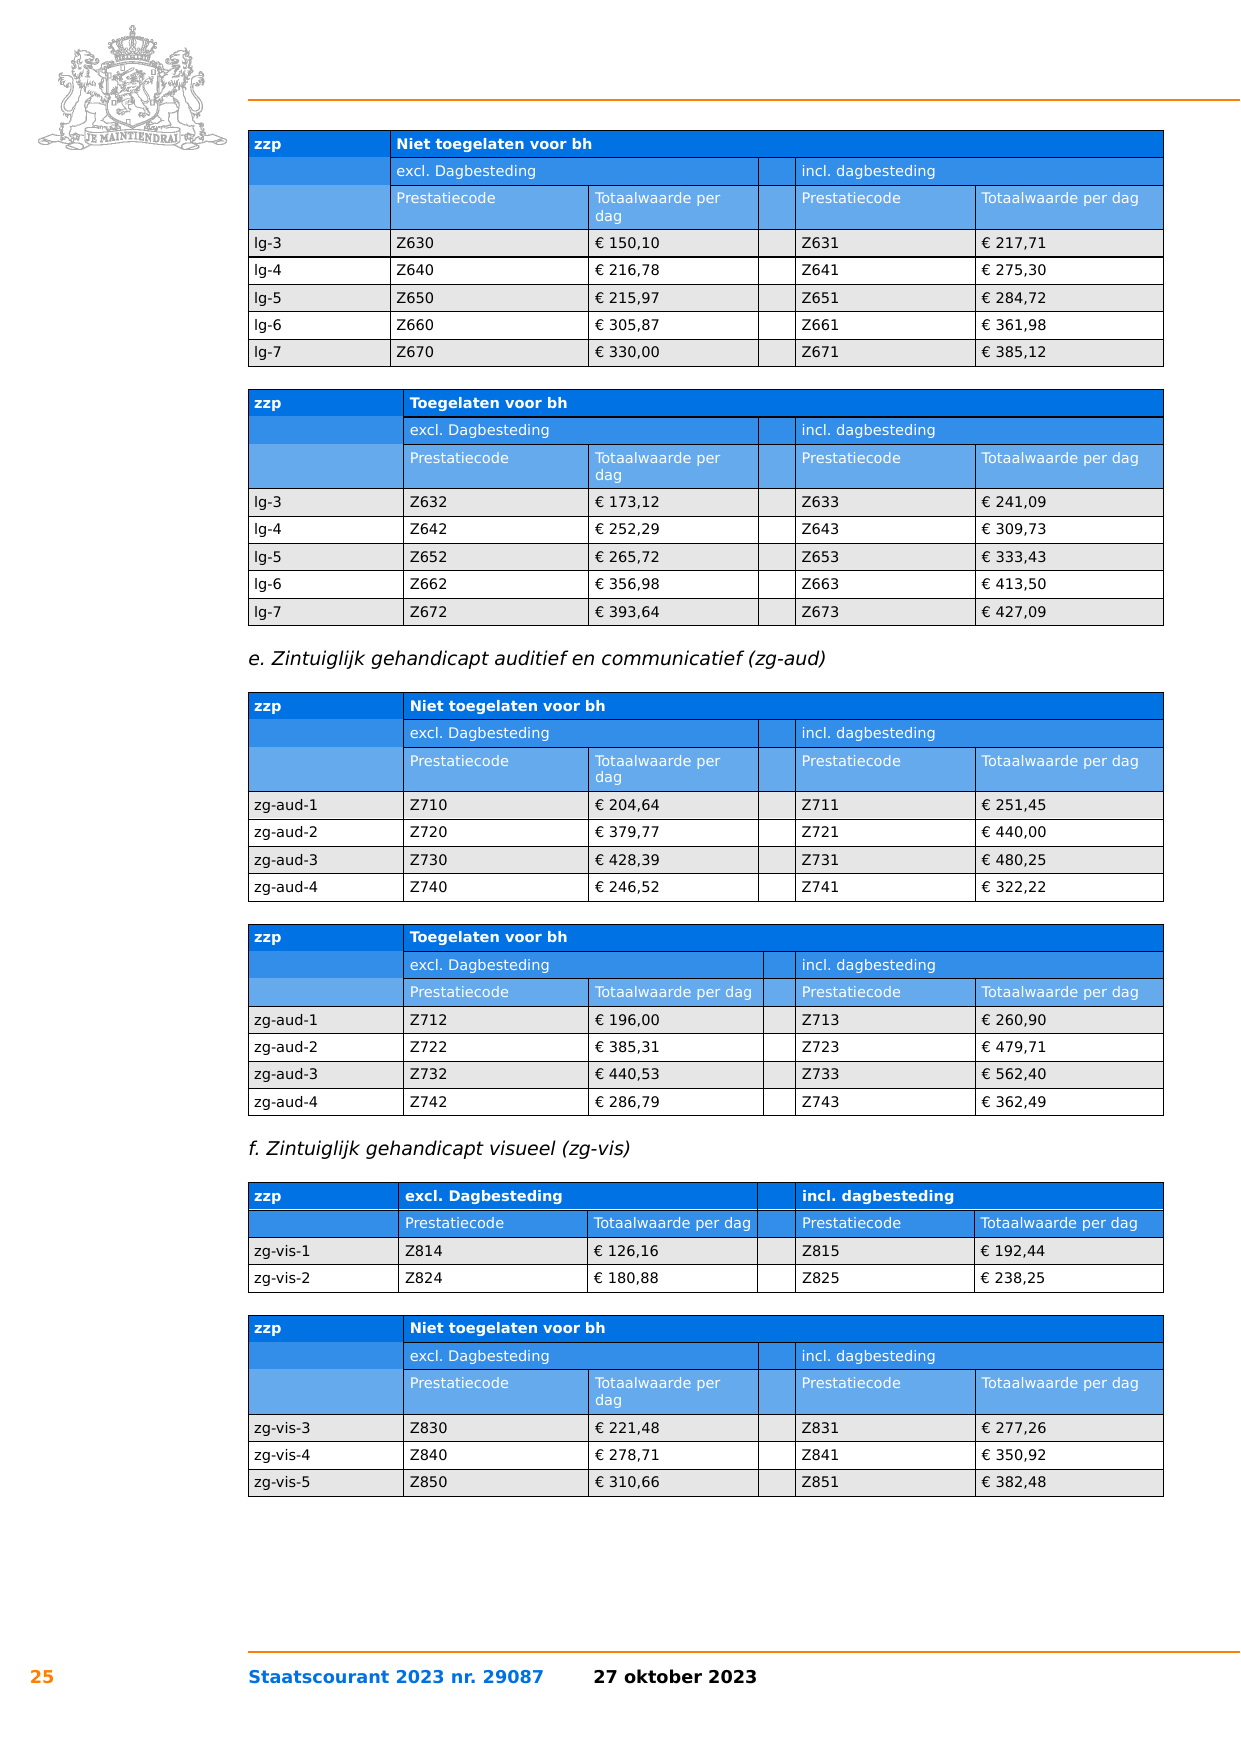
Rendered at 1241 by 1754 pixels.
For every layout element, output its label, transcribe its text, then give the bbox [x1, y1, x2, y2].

table_cell [759, 258, 795, 284]
table_cell Prestatiecode [399, 1211, 587, 1237]
table_cell Z662 [404, 571, 588, 598]
table_cell € 440,00 [976, 820, 1163, 846]
table_cell [759, 230, 795, 256]
table_cell € 413,50 [976, 571, 1163, 598]
table_cell [758, 1265, 795, 1292]
table_cell excl. Dagbesteding [391, 158, 758, 185]
table_cell [759, 186, 795, 229]
table_cell [249, 1211, 398, 1237]
table_header zzp [249, 693, 403, 719]
table_cell € 252,29 [589, 517, 758, 543]
table_cell € 284,72 [976, 285, 1163, 311]
table_header [758, 1183, 795, 1209]
table_cell Z642 [404, 517, 588, 543]
table_cell [759, 285, 795, 311]
table_cell [759, 1442, 795, 1468]
table_cell Prestatiecode [796, 186, 975, 229]
table_cell € 241,09 [976, 489, 1163, 516]
table_cell Z720 [404, 820, 588, 846]
table_cell Z831 [796, 1415, 975, 1441]
table_cell € 126,16 [588, 1238, 757, 1264]
table_cell € 379,77 [589, 820, 758, 846]
table_cell € 333,43 [976, 544, 1163, 570]
table_cell € 275,30 [976, 258, 1163, 284]
table_cell lg-6 [249, 571, 403, 598]
table_cell Totaalwaarde per dag [589, 186, 758, 229]
table_cell € 440,53 [589, 1062, 763, 1088]
table_cell € 221,48 [589, 1415, 758, 1441]
table_cell [759, 847, 795, 873]
table_cell € 216,78 [589, 258, 758, 284]
table_header Toegelaten voor bh [404, 390, 1163, 416]
table_cell Z741 [796, 874, 975, 901]
table_cell lg-6 [249, 312, 390, 339]
table_cell excl. Dagbesteding [404, 952, 763, 978]
table_cell Totaalwaarde per dag [589, 445, 758, 488]
table_cell [764, 1089, 795, 1115]
table_cell [759, 571, 795, 598]
table_cell € 428,39 [589, 847, 758, 873]
table_cell Z670 [391, 340, 588, 366]
table_cell [759, 517, 795, 543]
table_cell Prestatiecode [796, 1211, 974, 1237]
table_cell € 260,90 [976, 1007, 1163, 1033]
table_cell Z743 [796, 1089, 975, 1115]
table_cell [759, 599, 795, 625]
table_cell Z840 [404, 1442, 588, 1468]
table_cell Prestatiecode [796, 979, 975, 1006]
table_cell € 215,97 [589, 285, 758, 311]
table_cell [759, 820, 795, 846]
table_cell Z742 [404, 1089, 588, 1115]
table_cell zg-vis-5 [249, 1470, 403, 1496]
table_cell [759, 792, 795, 818]
picture [38, 25, 227, 150]
table_header excl. Dagbesteding [399, 1183, 757, 1209]
table_cell € 385,31 [589, 1034, 763, 1061]
table_cell € 362,49 [976, 1089, 1163, 1115]
table_cell Prestatiecode [391, 186, 588, 229]
table_cell € 192,44 [975, 1238, 1163, 1264]
table_cell Prestatiecode [796, 1370, 975, 1414]
table_cell € 217,71 [976, 230, 1163, 256]
table_header Toegelaten voor bh [404, 925, 1163, 951]
table_cell [764, 979, 795, 1006]
table_header zzp [249, 1183, 398, 1209]
subtitle f. Zintuiglijk gehandicapt visueel (zg-vis) [248, 1138, 1163, 1160]
table_cell [759, 1470, 795, 1496]
table_cell lg-4 [249, 517, 403, 543]
table_cell Z631 [796, 230, 975, 256]
table_cell [759, 158, 795, 185]
table_cell € 330,00 [589, 340, 758, 366]
table_cell [759, 544, 795, 570]
table_cell [759, 720, 795, 747]
table_cell Z711 [796, 792, 975, 818]
table_cell € 173,12 [589, 489, 758, 516]
table_cell Z722 [404, 1034, 588, 1061]
table_cell lg-4 [249, 258, 390, 284]
table_cell Z651 [796, 285, 975, 311]
table_cell zg-vis-2 [249, 1265, 398, 1292]
table_header zzp [249, 925, 403, 951]
table_cell € 393,64 [589, 599, 758, 625]
table_cell Z731 [796, 847, 975, 873]
table_cell [759, 1415, 795, 1441]
table_cell excl. Dagbesteding [404, 720, 758, 747]
table_cell incl. dagbesteding [796, 158, 1163, 185]
table_cell € 196,00 [589, 1007, 763, 1033]
table_cell € 246,52 [589, 874, 758, 901]
table_cell € 309,73 [976, 517, 1163, 543]
table_cell € 310,66 [589, 1470, 758, 1496]
table_cell Totaalwaarde per dag [975, 1211, 1163, 1237]
table_cell [764, 952, 795, 978]
table_cell zg-aud-2 [249, 820, 403, 846]
table_cell Prestatiecode [796, 445, 975, 488]
table_cell Z815 [796, 1238, 974, 1264]
table_cell Z841 [796, 1442, 975, 1468]
table_cell zg-aud-3 [249, 847, 403, 873]
table_cell Totaalwaarde per dag [588, 1211, 757, 1237]
table_cell Z814 [399, 1238, 587, 1264]
table_cell [758, 1238, 795, 1264]
table_cell Z830 [404, 1415, 588, 1441]
table_cell zg-vis-1 [249, 1238, 398, 1264]
table_cell [759, 489, 795, 516]
table_cell € 277,26 [976, 1415, 1163, 1441]
table_cell lg-5 [249, 285, 390, 311]
table_cell € 238,25 [975, 1265, 1163, 1292]
table_cell Z663 [796, 571, 975, 598]
table_cell zg-vis-3 [249, 1415, 403, 1441]
table_cell € 361,98 [976, 312, 1163, 339]
table_cell Prestatiecode [404, 979, 588, 1006]
table_cell Z640 [391, 258, 588, 284]
table_cell [764, 1007, 795, 1033]
table_cell Prestatiecode [404, 748, 588, 791]
subtitle e. Zintuiglijk gehandicapt auditief en communicatief (zg-aud) [248, 648, 1163, 670]
table_cell lg-3 [249, 230, 390, 256]
table_cell Z851 [796, 1470, 975, 1496]
table_cell Z713 [796, 1007, 975, 1033]
table_cell Totaalwaarde per dag [976, 979, 1163, 1006]
table_cell incl. dagbesteding [796, 952, 1163, 978]
table_cell € 479,71 [976, 1034, 1163, 1061]
table_cell Totaalwaarde per dag [976, 186, 1163, 229]
table_cell Z733 [796, 1062, 975, 1088]
table_cell Prestatiecode [404, 445, 588, 488]
table_cell incl. dagbesteding [796, 720, 1163, 747]
table_cell Totaalwaarde per dag [589, 1370, 758, 1414]
table_cell [759, 340, 795, 366]
table_cell Z632 [404, 489, 588, 516]
table_cell Z673 [796, 599, 975, 625]
table_cell € 322,22 [976, 874, 1163, 901]
table_cell Totaalwaarde per dag [589, 979, 763, 1006]
table_cell Z740 [404, 874, 588, 901]
table_header incl. dagbesteding [796, 1183, 1163, 1209]
table_cell incl. dagbesteding [796, 1343, 1163, 1369]
table_cell € 350,92 [976, 1442, 1163, 1468]
table_cell Z850 [404, 1470, 588, 1496]
table_cell lg-5 [249, 544, 403, 570]
table_header zzp [249, 1316, 403, 1342]
table_cell [759, 418, 795, 444]
table_cell € 251,45 [976, 792, 1163, 818]
table_header Niet toegelaten voor bh [404, 1316, 1163, 1342]
table_cell Z710 [404, 792, 588, 818]
table_header zzp [249, 131, 390, 157]
table_cell [759, 748, 795, 791]
table_cell zg-aud-4 [249, 1089, 403, 1115]
table_cell [759, 874, 795, 901]
table_cell zg-aud-4 [249, 874, 403, 901]
table_cell Prestatiecode [796, 748, 975, 791]
table_cell excl. Dagbesteding [404, 418, 758, 444]
table_cell € 286,79 [589, 1089, 763, 1115]
table_cell € 265,72 [589, 544, 758, 570]
table_cell Z630 [391, 230, 588, 256]
table_cell Z641 [796, 258, 975, 284]
table_header zzp [249, 390, 403, 416]
table_cell [759, 1343, 795, 1369]
table_cell € 385,12 [976, 340, 1163, 366]
table_cell [764, 1062, 795, 1088]
table_cell Z672 [404, 599, 588, 625]
table_cell zg-aud-3 [249, 1062, 403, 1088]
table_header Niet toegelaten voor bh [404, 693, 1163, 719]
table_cell [759, 445, 795, 488]
table_cell Z730 [404, 847, 588, 873]
table_cell excl. Dagbesteding [404, 1343, 758, 1369]
table_cell Z721 [796, 820, 975, 846]
table_cell [764, 1034, 795, 1061]
table_cell zg-aud-2 [249, 1034, 403, 1061]
table_cell Totaalwaarde per dag [976, 1370, 1163, 1414]
table_cell zg-vis-4 [249, 1442, 403, 1468]
table_cell Z671 [796, 340, 975, 366]
table_cell incl. dagbesteding [796, 418, 1163, 444]
table_cell € 382,48 [976, 1470, 1163, 1496]
table_cell zg-aud-1 [249, 792, 403, 818]
table_cell Z650 [391, 285, 588, 311]
table_cell Z825 [796, 1265, 974, 1292]
table_cell Totaalwaarde per dag [589, 748, 758, 791]
table_cell Totaalwaarde per dag [976, 445, 1163, 488]
table_cell lg-7 [249, 599, 403, 625]
table_cell € 356,98 [589, 571, 758, 598]
table_cell € 278,71 [589, 1442, 758, 1468]
table_cell Z824 [399, 1265, 587, 1292]
table_cell Z660 [391, 312, 588, 339]
table_cell € 150,10 [589, 230, 758, 256]
table_header Niet toegelaten voor bh [391, 131, 1163, 157]
table_cell € 427,09 [976, 599, 1163, 625]
table_cell Z723 [796, 1034, 975, 1061]
table_cell € 204,64 [589, 792, 758, 818]
table_cell € 305,87 [589, 312, 758, 339]
table_cell Z653 [796, 544, 975, 570]
table_cell Prestatiecode [404, 1370, 588, 1414]
table_cell € 180,88 [588, 1265, 757, 1292]
table_cell [758, 1211, 795, 1237]
table_cell € 480,25 [976, 847, 1163, 873]
table_cell Z633 [796, 489, 975, 516]
table_cell Z661 [796, 312, 975, 339]
table_cell [759, 1370, 795, 1414]
table_cell € 562,40 [976, 1062, 1163, 1088]
table_cell Z732 [404, 1062, 588, 1088]
table_cell [759, 312, 795, 339]
table_cell Z643 [796, 517, 975, 543]
table_cell Totaalwaarde per dag [976, 748, 1163, 791]
table_cell Z652 [404, 544, 588, 570]
table_cell Z712 [404, 1007, 588, 1033]
table_cell zg-aud-1 [249, 1007, 403, 1033]
table_cell lg-7 [249, 340, 390, 366]
table_cell lg-3 [249, 489, 403, 516]
